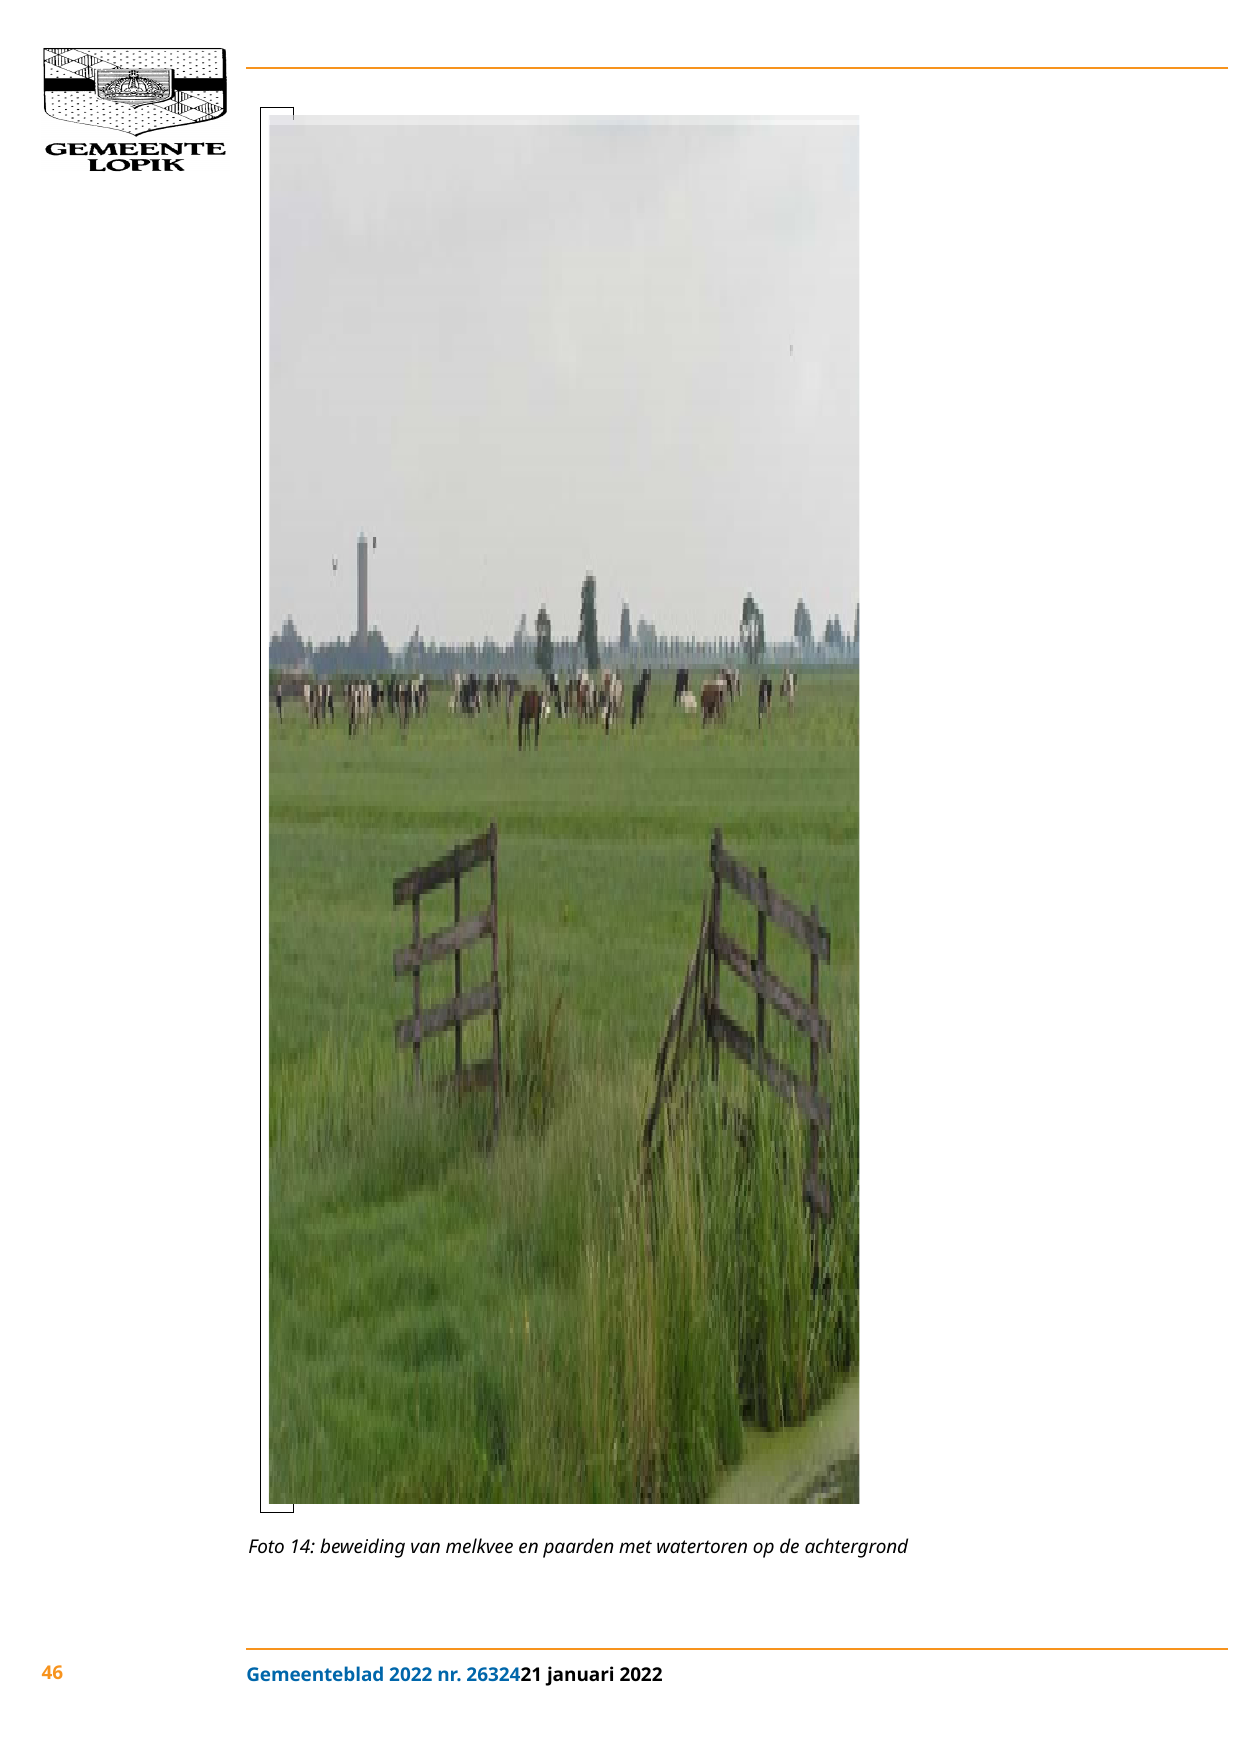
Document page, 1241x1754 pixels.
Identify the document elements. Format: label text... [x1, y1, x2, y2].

text Foto 14: beweiding van melkvee en paarden met watertoren op de achtergrond [248, 1534, 1152, 1559]
picture [41, 47, 231, 172]
picture [268, 115, 860, 1504]
